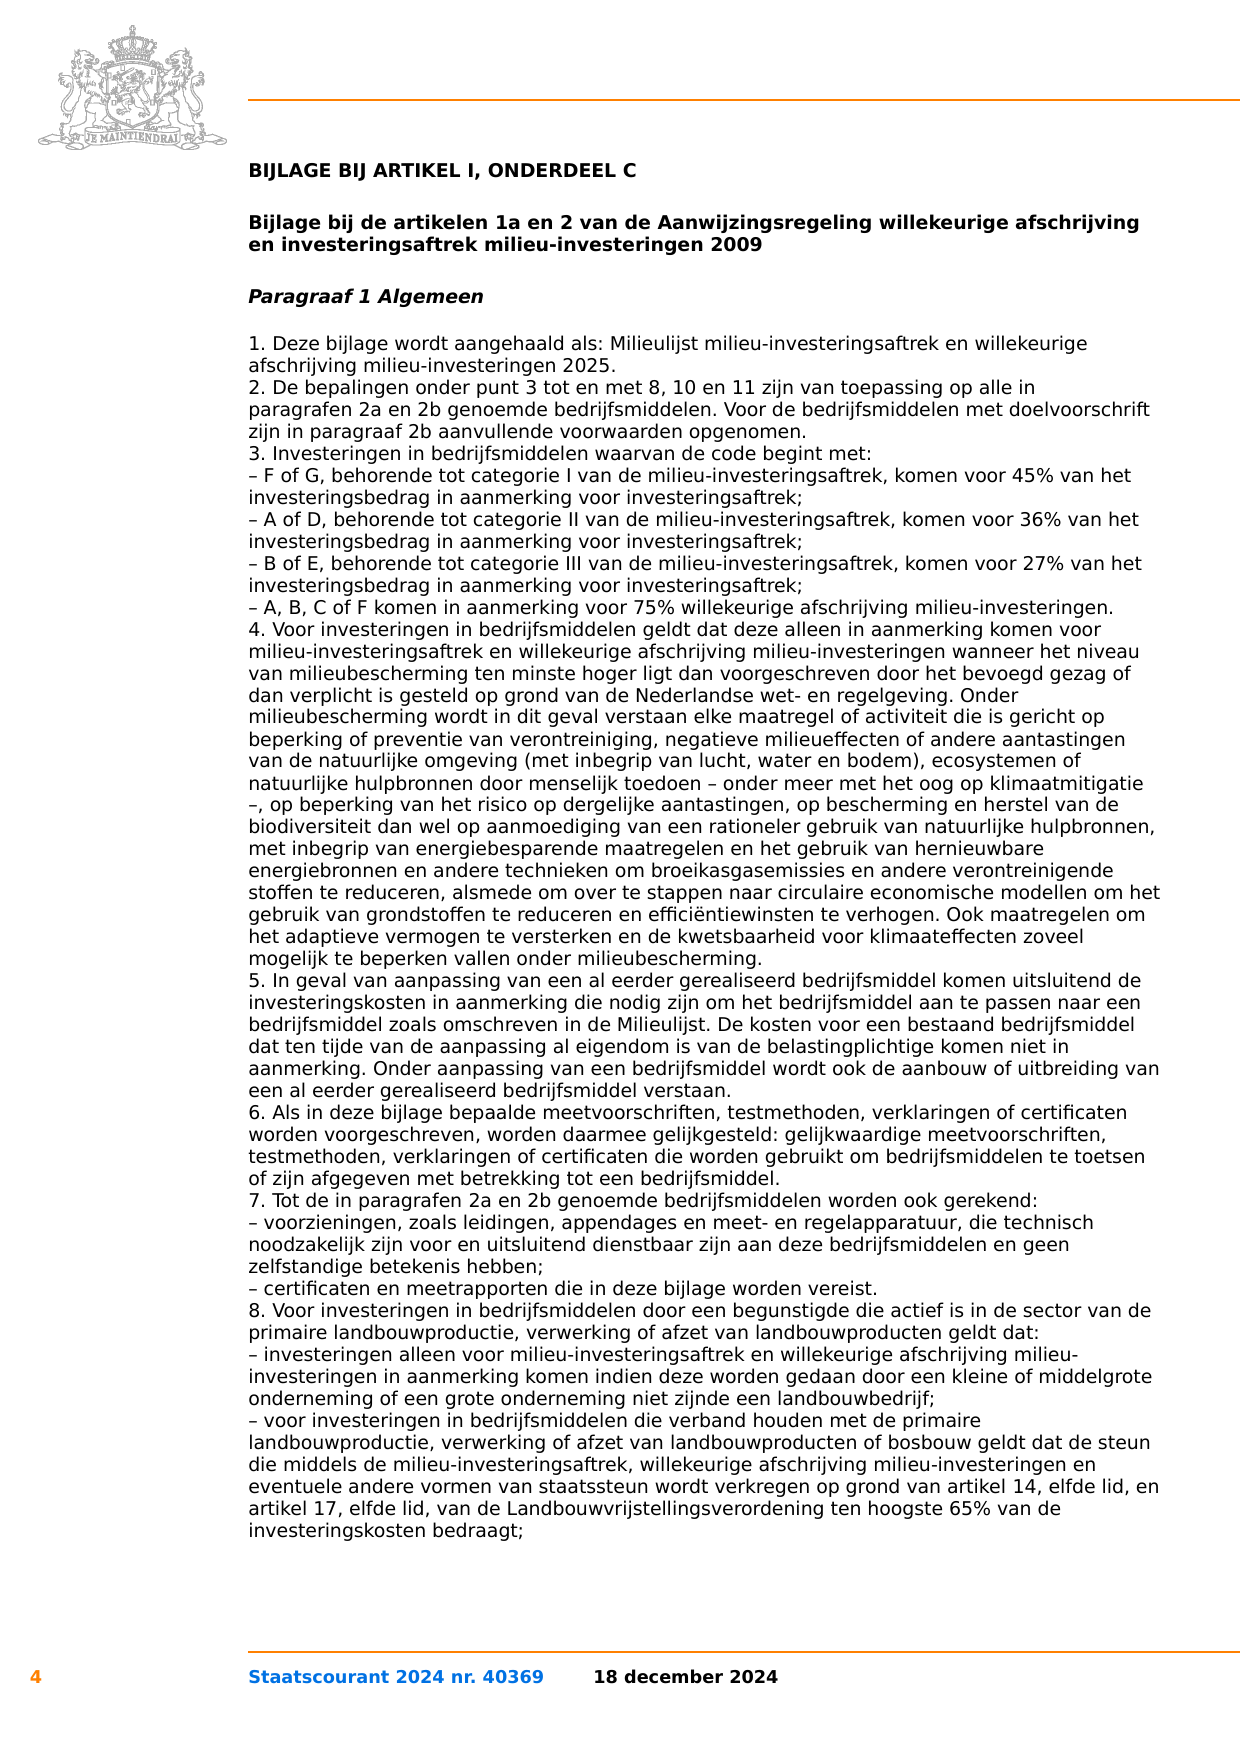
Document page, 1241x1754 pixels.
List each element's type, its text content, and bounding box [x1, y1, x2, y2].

text 1. Deze bijlage wordt aangehaald als: Milieulijst milieu-investeringsaftrek en willekeurige afschrijving milieu-investeringen 2025. [248, 333, 1163, 377]
text 3. Investeringen in bedrijfsmiddelen waarvan de code begint met: [248, 443, 1163, 465]
text 6. Als in deze bijlage bepaalde meetvoorschriften, testmethoden, verklaringen of certificaten worden voorgeschreven, worden daarmee gelijkgesteld: gelijkwaardige meetvoorschriften, testmethoden, verklaringen of certificaten die worden gebruikt om bedrijfsmiddelen te toetsen of zijn afgegeven met betrekking tot een bedrijfsmiddel. [248, 1102, 1163, 1190]
picture [38, 25, 227, 150]
text – F of G, behorende tot categorie I van de milieu-investeringsaftrek, komen voor 45% van het investeringsbedrag in aanmerking voor investeringsaftrek; [248, 465, 1163, 509]
text 5. In geval van aanpassing van een al eerder gerealiseerd bedrijfsmiddel komen uitsluitend de investeringskosten in aanmerking die nodig zijn om het bedrijfsmiddel aan te passen naar een bedrijfsmiddel zoals omschreven in de Milieulijst. De kosten voor een bestaand bedrijfsmiddel dat ten tijde van de aanpassing al eigendom is van de belastingplichtige komen niet in aanmerking. Onder aanpassing van een bedrijfsmiddel wordt ook de aanbouw of uitbreiding van een al eerder gerealiseerd bedrijfsmiddel verstaan. [248, 970, 1163, 1102]
text – voor investeringen in bedrijfsmiddelen die verband houden met de primaire landbouwproductie, verwerking of afzet van landbouwproducten of bosbouw geldt dat de steun die middels de milieu-investeringsaftrek, willekeurige afschrijving milieu-investeringen en eventuele andere vormen van staatssteun wordt verkregen op grond van artikel 14, elfde lid, en artikel 17, elfde lid, van de Landbouwvrijstellingsverordening ten hoogste 65% van de investeringskosten bedraagt; [248, 1410, 1163, 1542]
subtitle Paragraaf 1 Algemeen [248, 286, 1163, 308]
text 7. Tot de in paragrafen 2a en 2b genoemde bedrijfsmiddelen worden ook gerekend: [248, 1190, 1163, 1212]
text 8. Voor investeringen in bedrijfsmiddelen door een begunstigde die actief is in de sector van de primaire landbouwproductie, verwerking of afzet van landbouwproducten geldt dat: [248, 1300, 1163, 1344]
subtitle BIJLAGE BIJ ARTIKEL I, ONDERDEEL C [248, 160, 1163, 182]
text – investeringen alleen voor milieu-investeringsaftrek en willekeurige afschrijving milieu-investeringen in aanmerking komen indien deze worden gedaan door een kleine of middelgrote onderneming of een grote onderneming niet zijnde een landbouwbedrijf; [248, 1344, 1163, 1410]
text 4. Voor investeringen in bedrijfsmiddelen geldt dat deze alleen in aanmerking komen voor milieu-investeringsaftrek en willekeurige afschrijving milieu-investeringen wanneer het niveau van milieubescherming ten minste hoger ligt dan voorgeschreven door het bevoegd gezag of dan verplicht is gesteld op grond van de Nederlandse wet- en regelgeving. Onder milieubescherming wordt in dit geval verstaan elke maatregel of activiteit die is gericht op beperking of preventie van verontreiniging, negatieve milieueffecten of andere aantastingen van de natuurlijke omgeving (met inbegrip van lucht, water en bodem), ecosystemen of natuurlijke hulpbronnen door menselijk toedoen – onder meer met het oog op klimaatmitigatie –, op beperking van het risico op dergelijke aantastingen, op bescherming en herstel van de biodiversiteit dan wel op aanmoediging van een rationeler gebruik van natuurlijke hulpbronnen, met inbegrip van energiebesparende maatregelen en het gebruik van hernieuwbare energiebronnen en andere technieken om broeikasgasemissies en andere verontreinigende stoffen te reduceren, alsmede om over te stappen naar circulaire economische modellen om het gebruik van grondstoffen te reduceren en efficiëntiewinsten te verhogen. Ook maatregelen om het adaptieve vermogen te versterken en de kwetsbaarheid voor klimaateffecten zoveel mogelijk te beperken vallen onder milieubescherming. [248, 618, 1163, 970]
text – A of D, behorende tot categorie II van de milieu-investeringsaftrek, komen voor 36% van het investeringsbedrag in aanmerking voor investeringsaftrek; [248, 509, 1163, 553]
text 2. De bepalingen onder punt 3 tot en met 8, 10 en 11 zijn van toepassing op alle in paragrafen 2a en 2b genoemde bedrijfsmiddelen. Voor de bedrijfsmiddelen met doelvoorschrift zijn in paragraaf 2b aanvullende voorwaarden opgenomen. [248, 377, 1163, 443]
text – B of E, behorende tot categorie III van de milieu-investeringsaftrek, komen voor 27% van het investeringsbedrag in aanmerking voor investeringsaftrek; [248, 553, 1163, 597]
text – A, B, C of F komen in aanmerking voor 75% willekeurige afschrijving milieu-investeringen. [248, 597, 1163, 618]
subtitle Bijlage bij de artikelen 1a en 2 van de Aanwijzingsregeling willekeurige afschrijving en investeringsaftrek milieu-investeringen 2009 [248, 212, 1163, 256]
text – certificaten en meetrapporten die in deze bijlage worden vereist. [248, 1278, 1163, 1300]
text – voorzieningen, zoals leidingen, appendages en meet- en regelapparatuur, die technisch noodzakelijk zijn voor en uitsluitend dienstbaar zijn aan deze bedrijfsmiddelen en geen zelfstandige betekenis hebben; [248, 1212, 1163, 1278]
